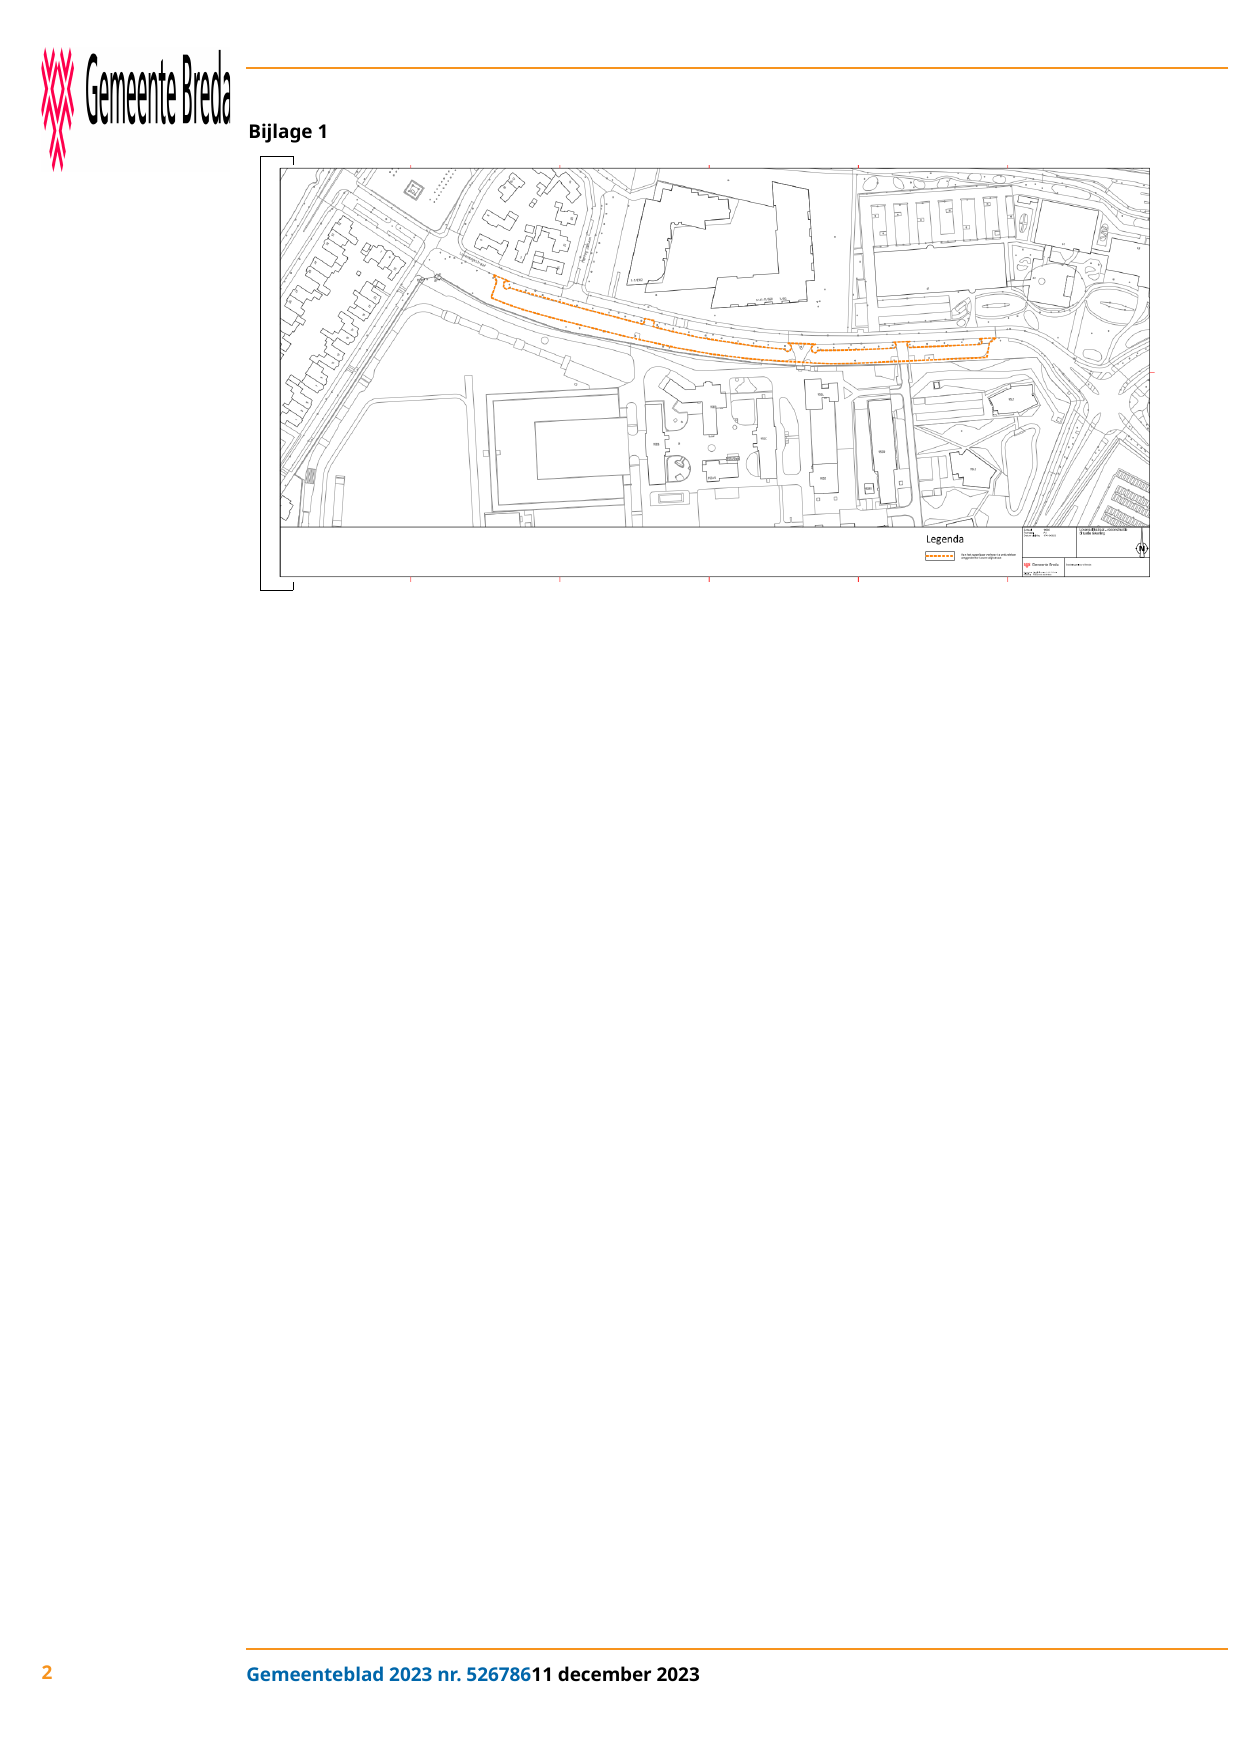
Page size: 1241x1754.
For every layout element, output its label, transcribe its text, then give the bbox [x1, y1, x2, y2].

picture [41, 47, 231, 172]
text Bijlage 1 [248, 116, 1152, 144]
picture [268, 165, 1155, 582]
